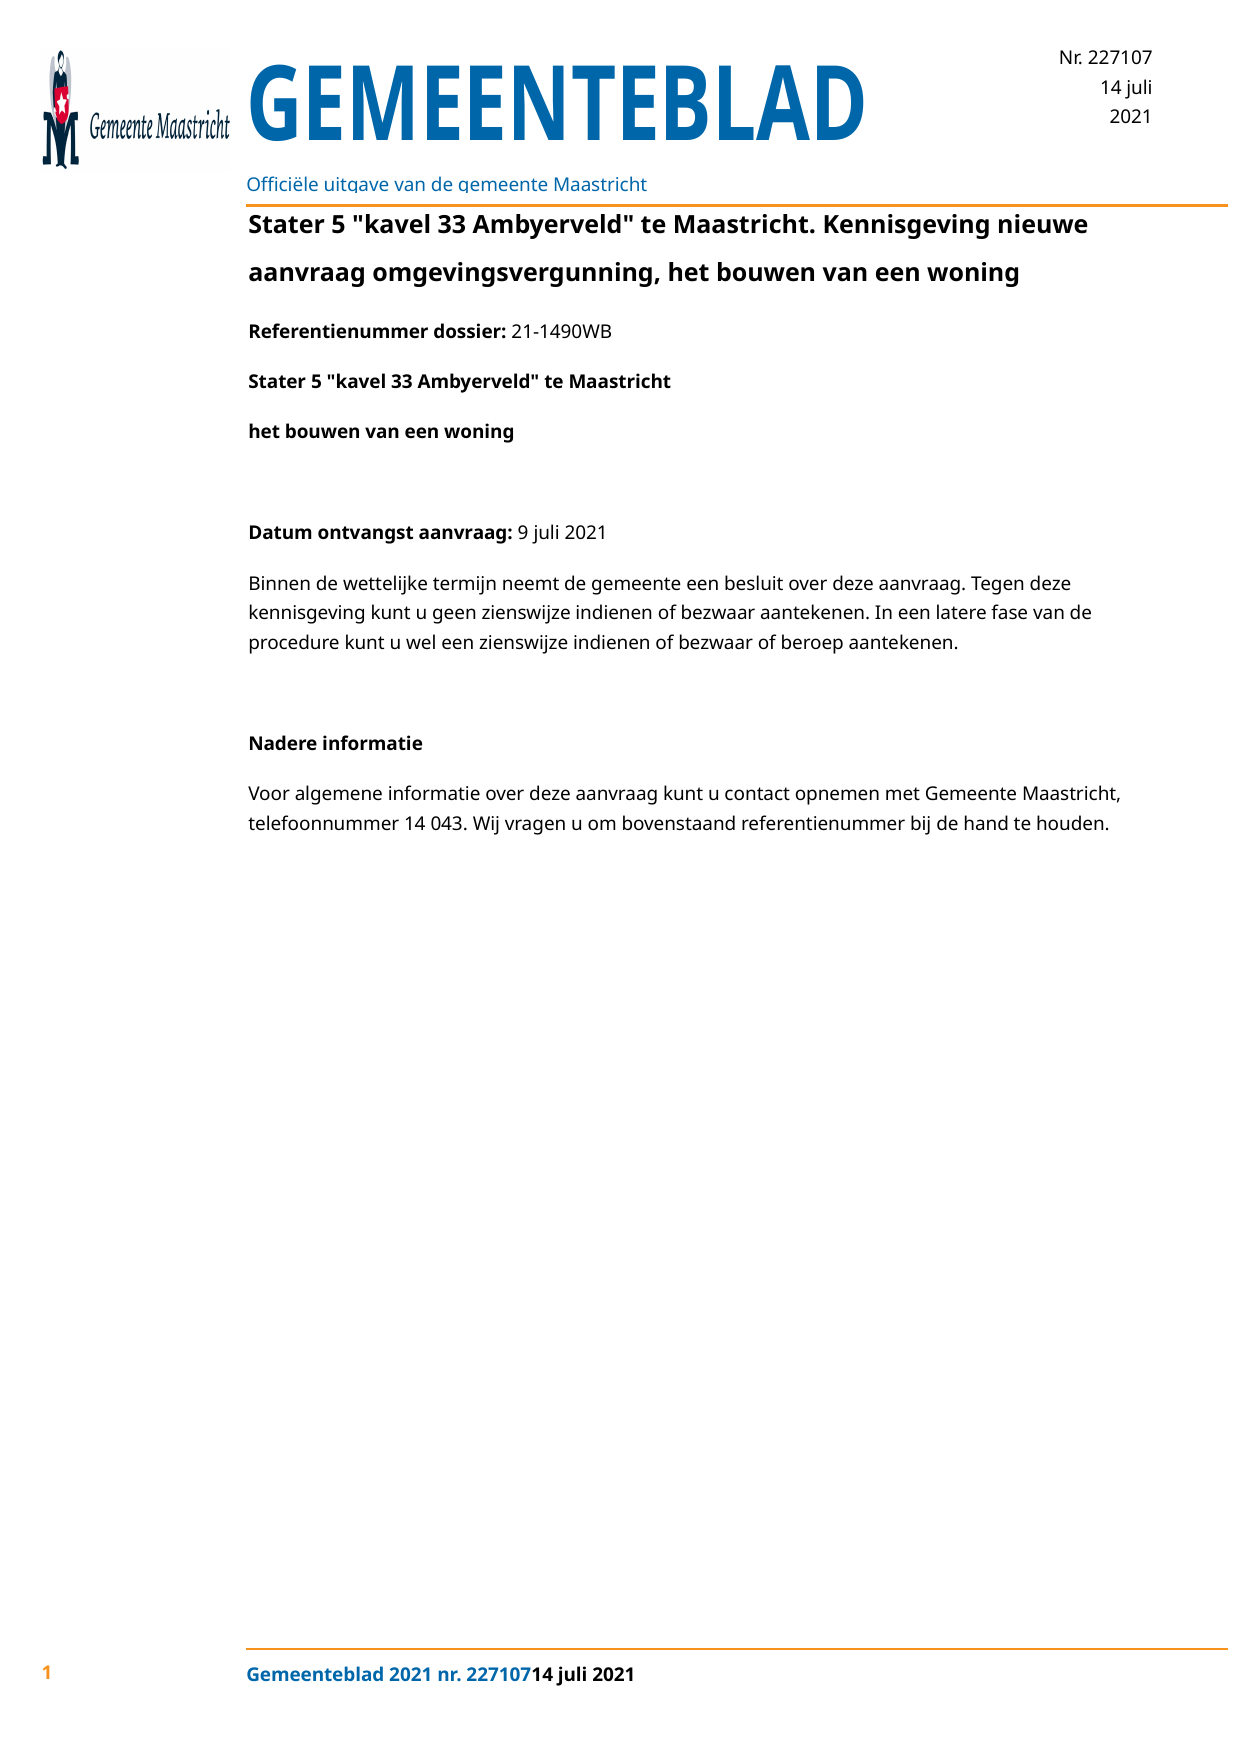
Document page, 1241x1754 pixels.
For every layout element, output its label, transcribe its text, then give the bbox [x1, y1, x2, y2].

text Stater 5 "kavel 33 Ambyerveld" te Maastricht [248, 368, 1152, 394]
text Nadere informatie [248, 730, 1152, 756]
text Stater 5 "kavel 33 Ambyerveld" te Maastricht. Kennisgeving nieuwe aanvraag omgevingsvergunning, het bouwen van een woning [248, 207, 1152, 288]
text Binnen de wettelijke termijn neemt de gemeente een besluit over deze aanvraag. Tegen deze kennisgeving kunt u geen zienswijze indienen of bezwaar aantekenen. In een latere fase van de procedure kunt u wel een zienswijze indienen of bezwaar of beroep aantekenen. [248, 570, 1152, 655]
picture [41, 47, 231, 172]
text Referentienummer dossier: 21-1490WB [248, 318, 1152, 344]
text Datum ontvangst aanvraag: 9 juli 2021 [248, 519, 1152, 545]
text het bouwen van een woning [248, 419, 1152, 444]
text Voor algemene informatie over deze aanvraag kunt u contact opnemen met Gemeente Maastricht, telefoonnummer 14 043. Wij vragen u om bovenstaand referentienummer bij de hand te houden. [248, 780, 1152, 836]
